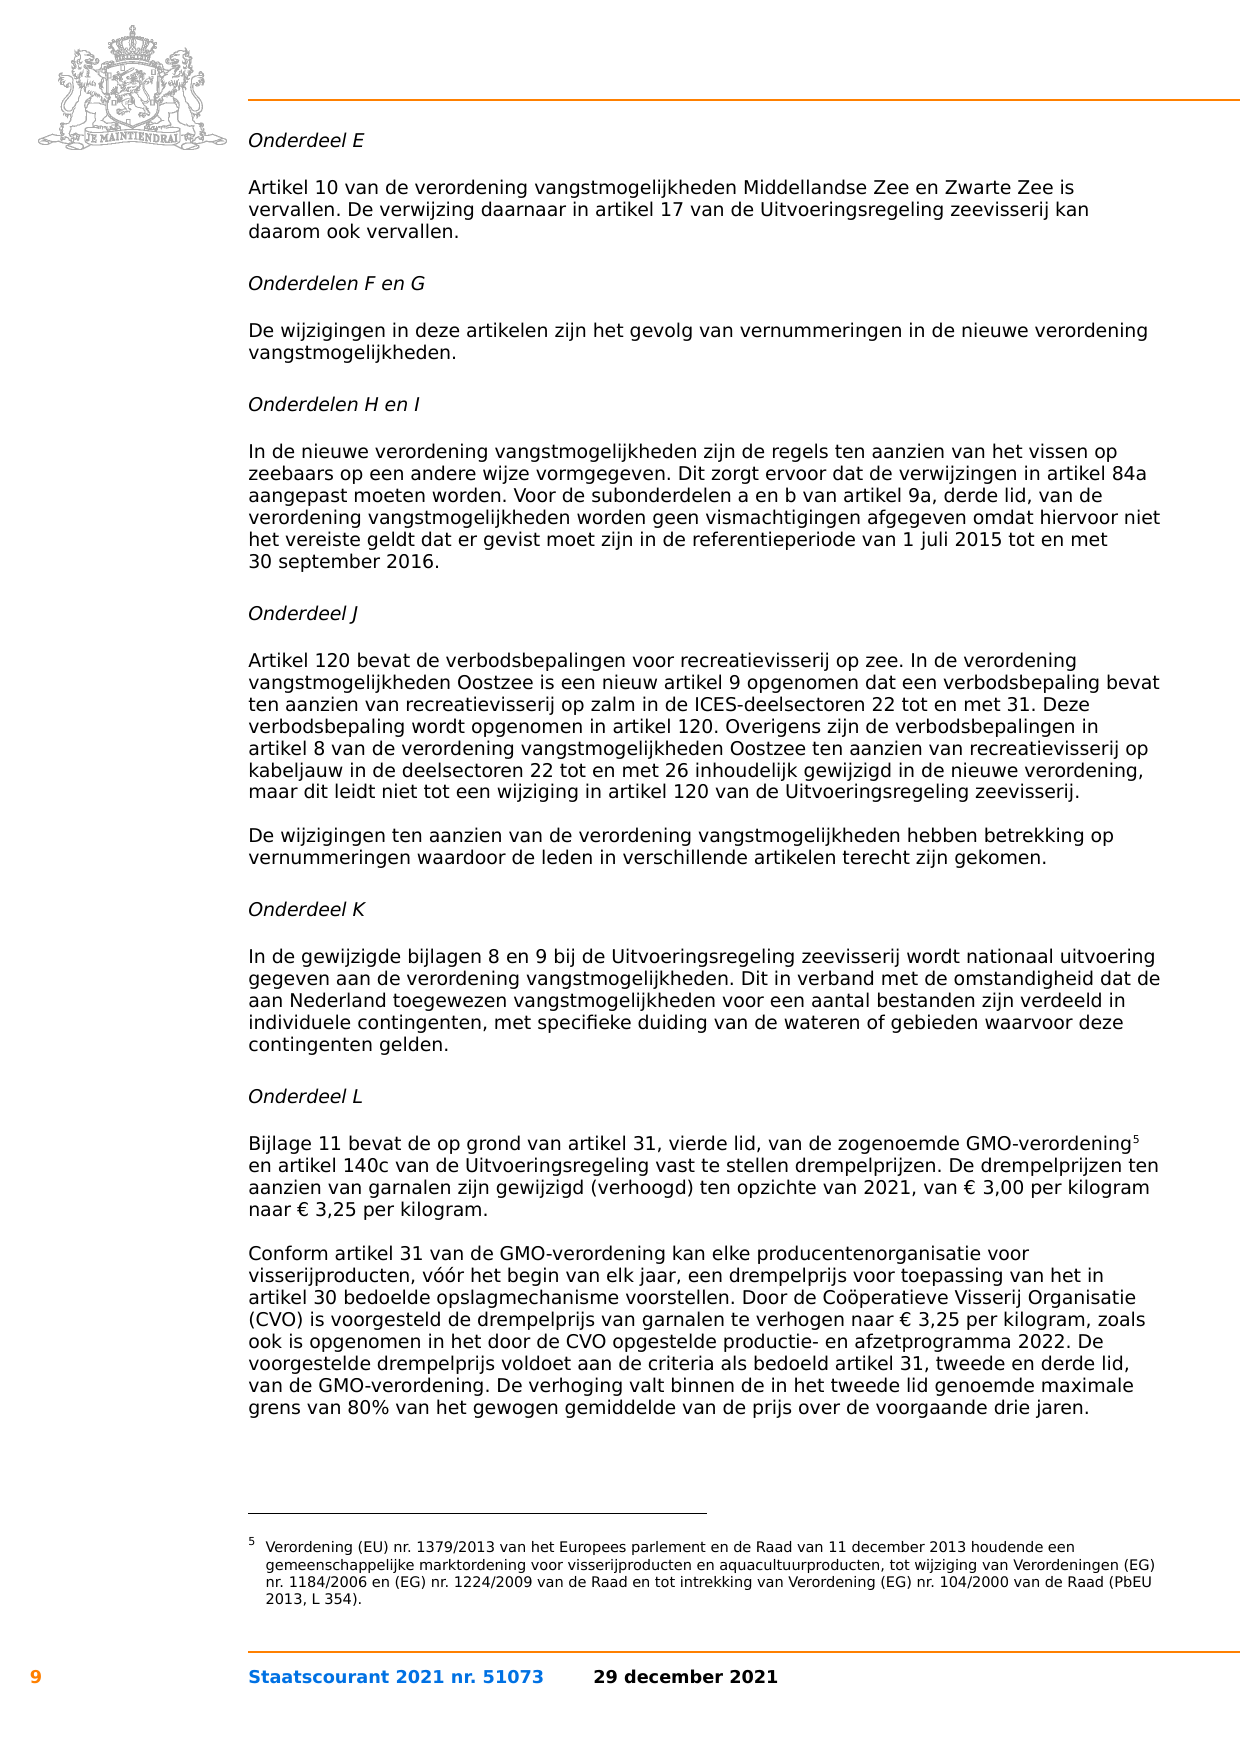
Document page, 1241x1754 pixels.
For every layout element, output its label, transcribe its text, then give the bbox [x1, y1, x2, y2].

text Bijlage 11 bevat de op grond van artikel 31, vierde lid, van de zogenoemde GMO-verordening en artikel 140c van de Uitvoeringsregeling vast te stellen drempelprijzen. De drempelprijzen ten aanzien van garnalen zijn gewijzigd (verhoogd) ten opzichte van 2021, van € 3,00 per kilogram naar € 3,25 per kilogram. [248, 1133, 1163, 1221]
text Conform artikel 31 van de GMO-verordening kan elke producentenorganisatie voor visserijproducten, vóór het begin van elk jaar, een drempelprijs voor toepassing van het in artikel 30 bedoelde opslagmechanisme voorstellen. Door de Coöperatieve Visserij Organisatie (CVO) is voorgesteld de drempelprijs van garnalen te verhogen naar € 3,25 per kilogram, zoals ook is opgenomen in het door de CVO opgestelde productie- en afzetprogramma 2022. De voorgestelde drempelprijs voldoet aan de criteria als bedoeld artikel 31, tweede en derde lid, van de GMO-verordening. De verhoging valt binnen de in het tweede lid genoemde maximale grens van 80% van het gewogen gemiddelde van de prijs over de voorgaande drie jaren. [248, 1243, 1163, 1419]
text De wijzigingen in deze artikelen zijn het gevolg van vernummeringen in de nieuwe verordening vangstmogelijkheden. [248, 320, 1163, 364]
text In de nieuwe verordening vangstmogelijkheden zijn de regels ten aanzien van het vissen op zeebaars op een andere wijze vormgegeven. Dit zorgt ervoor dat de verwijzingen in artikel 84a aangepast moeten worden. Voor de subonderdelen a en b van artikel 9a, derde lid, van de verordening vangstmogelijkheden worden geen vismachtigingen afgegeven omdat hiervoor niet het vereiste geldt dat er gevist moet zijn in de referentieperiode van 1 juli 2015 tot en met 30 september 2016. [248, 441, 1163, 573]
text De wijzigingen ten aanzien van de verordening vangstmogelijkheden hebben betrekking op vernummeringen waardoor de leden in verschillende artikelen terecht zijn gekomen. [248, 825, 1163, 869]
text Artikel 120 bevat de verbodsbepalingen voor recreatievisserij op zee. In de verordening vangstmogelijkheden Oostzee is een nieuw artikel 9 opgenomen dat een verbodsbepaling bevat ten aanzien van recreatievisserij op zalm in de ICES-deelsectoren 22 tot en met 31. Deze verbodsbepaling wordt opgenomen in artikel 120. Overigens zijn de verbodsbepalingen in artikel 8 van de verordening vangstmogelijkheden Oostzee ten aanzien van recreatievisserij op kabeljauw in de deelsectoren 22 tot en met 26 inhoudelijk gewijzigd in de nieuwe verordening, maar dit leidt niet tot een wijziging in artikel 120 van de Uitvoeringsregeling zeevisserij. [248, 649, 1163, 803]
text Artikel 10 van de verordening vangstmogelijkheden Middellandse Zee en Zwarte Zee is vervallen. De verwijzing daarnaar in artikel 17 van de Uitvoeringsregeling zeevisserij kan daarom ook vervallen. [248, 177, 1163, 243]
subtitle Onderdeel K [248, 899, 1163, 921]
picture [38, 25, 227, 150]
subtitle Onderdelen H en I [248, 394, 1163, 416]
subtitle Onderdeel L [248, 1086, 1163, 1108]
subtitle Onderdeel J [248, 603, 1163, 624]
subtitle Onderdeel E [248, 130, 1163, 152]
subtitle Onderdelen F en G [248, 273, 1163, 295]
text Verordening (EU) nr. 1379/2013 van het Europees parlement en de Raad van 11 december 2013 houdende een gemeenschappelijke marktordening voor visserijproducten en aquacultuurproducten, tot wijziging van Verordeningen (EG) nr. 1184/2006 en (EG) nr. 1224/2009 van de Raad en tot intrekking van Verordening (EG) nr. 104/2000 van de Raad (PbEU 2013, L 354). [248, 1535, 1163, 1608]
text In de gewijzigde bijlagen 8 en 9 bij de Uitvoeringsregeling zeevisserij wordt nationaal uitvoering gegeven aan de verordening vangstmogelijkheden. Dit in verband met de omstandigheid dat de aan Nederland toegewezen vangstmogelijkheden voor een aantal bestanden zijn verdeeld in individuele contingenten, met specifieke duiding van de wateren of gebieden waarvoor deze contingenten gelden. [248, 946, 1163, 1056]
